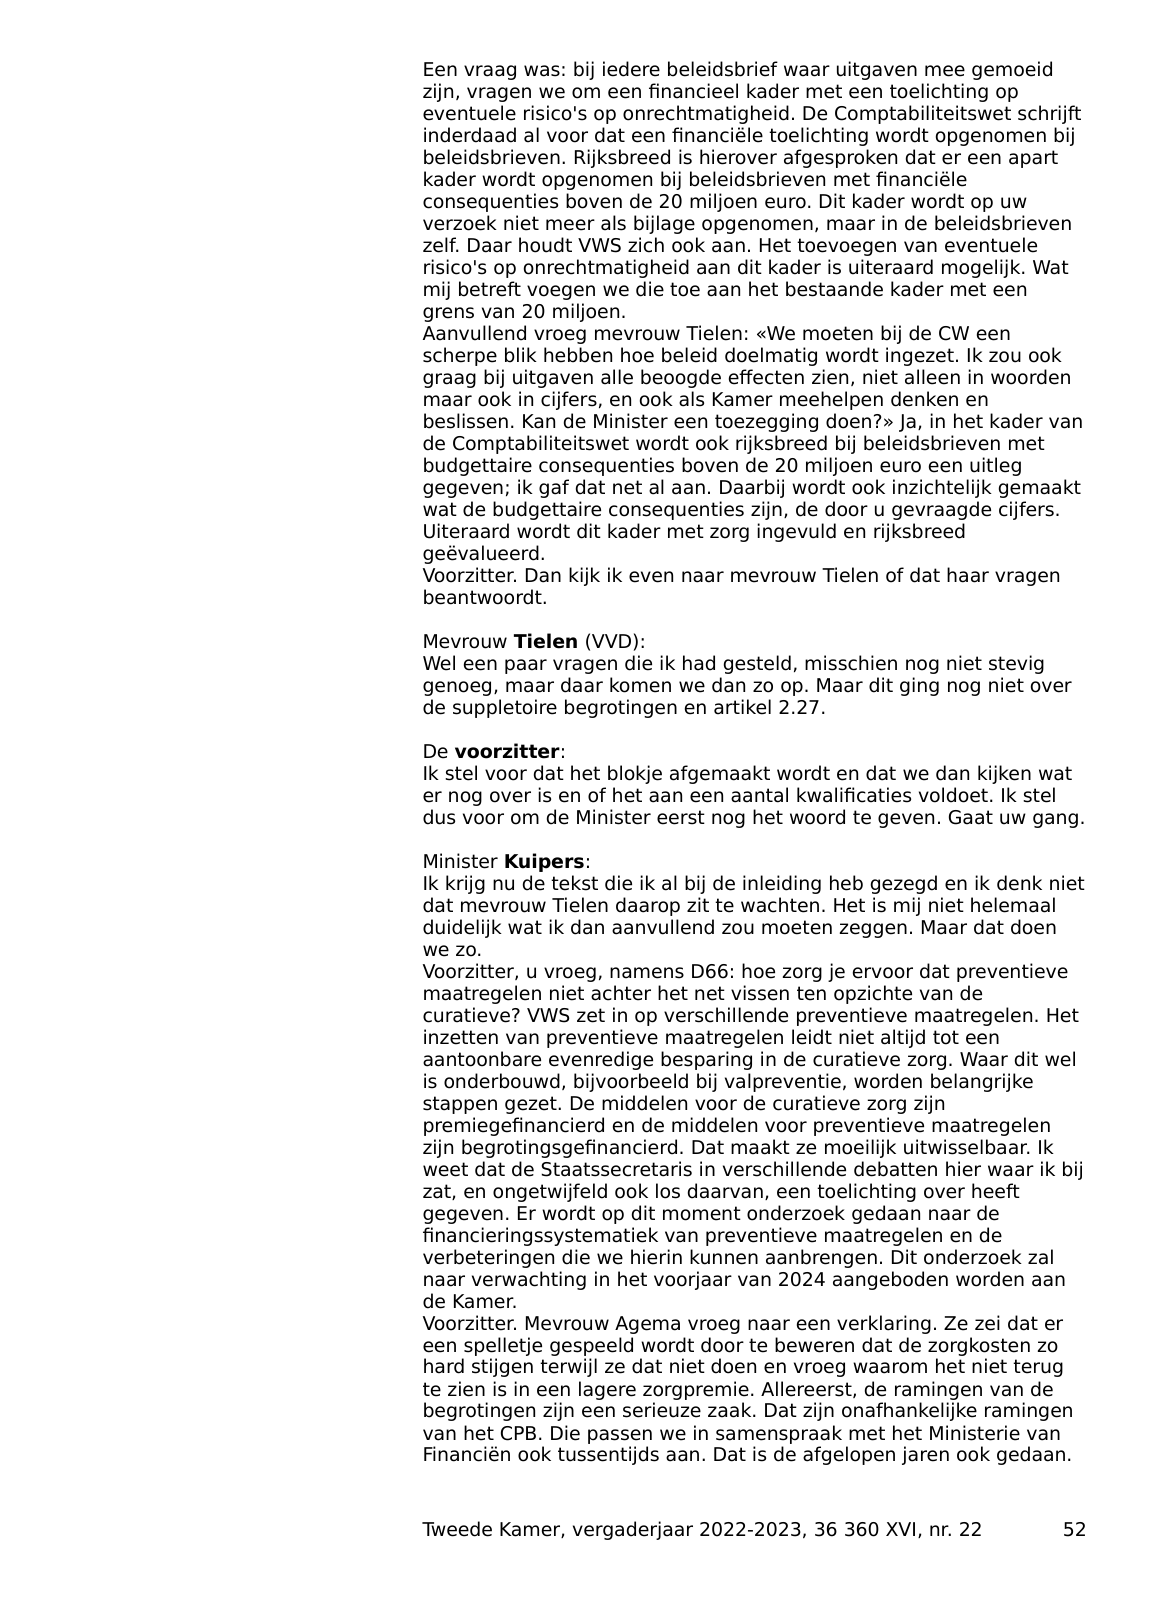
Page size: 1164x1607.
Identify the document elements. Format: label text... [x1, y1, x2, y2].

text Voorzitter. Dan kijk ik even naar mevrouw Tielen of dat haar vragen beantwoordt. [422, 564, 1087, 608]
text Minister Kuipers: [422, 851, 1087, 873]
text Aanvullend vroeg mevrouw Tielen: «We moeten bij de CW een scherpe blik hebben hoe beleid doelmatig wordt ingezet. Ik zou ook graag bij uitgaven alle beoogde effecten zien, niet alleen in woorden maar ook in cijfers, en ook als Kamer meehelpen denken en beslissen. Kan de Minister een toezegging doen?» Ja, in het kader van de Comptabiliteitswet wordt ook rijksbreed bij beleidsbrieven met budgettaire consequenties boven de 20 miljoen euro een uitleg gegeven; ik gaf dat net al aan. Daarbij wordt ook inzichtelijk gemaakt wat de budgettaire consequenties zijn, de door u gevraagde cijfers. Uiteraard wordt dit kader met zorg ingevuld en rijksbreed geëvalueerd. [422, 323, 1087, 564]
text Ik krijg nu de tekst die ik al bij de inleiding heb gezegd en ik denk niet dat mevrouw Tielen daarop zit te wachten. Het is mij niet helemaal duidelijk wat ik dan aanvullend zou moeten zeggen. Maar dat doen we zo. [422, 873, 1087, 961]
text Voorzitter. Mevrouw Agema vroeg naar een verklaring. Ze zei dat er een spelletje gespeeld wordt door te beweren dat de zorgkosten zo hard stijgen terwijl ze dat niet doen en vroeg waarom het niet terug te zien is in een lagere zorgpremie. Allereerst, de ramingen van de begrotingen zijn een serieuze zaak. Dat zijn onafhankelijke ramingen van het CPB. Die passen we in samenspraak met het Ministerie van Financiën ook tussentijds aan. Dat is de afgelopen jaren ook gedaan. [422, 1312, 1087, 1466]
text Een vraag was: bij iedere beleidsbrief waar uitgaven mee gemoeid zijn, vragen we om een financieel kader met een toelichting op eventuele risico's op onrechtmatigheid. De Comptabiliteitswet schrijft inderdaad al voor dat een financiële toelichting wordt opgenomen bij beleidsbrieven. Rijksbreed is hierover afgesproken dat er een apart kader wordt opgenomen bij beleidsbrieven met financiële consequenties boven de 20 miljoen euro. Dit kader wordt op uw verzoek niet meer als bijlage opgenomen, maar in de beleidsbrieven zelf. Daar houdt VWS zich ook aan. Het toevoegen van eventuele risico's op onrechtmatigheid aan dit kader is uiteraard mogelijk. Wat mij betreft voegen we die toe aan het bestaande kader met een grens van 20 miljoen. [422, 59, 1087, 323]
text Wel een paar vragen die ik had gesteld, misschien nog niet stevig genoeg, maar daar komen we dan zo op. Maar dit ging nog niet over de suppletoire begrotingen en artikel 2.27. [422, 653, 1087, 719]
text Voorzitter, u vroeg, namens D66: hoe zorg je ervoor dat preventieve maatregelen niet achter het net vissen ten opzichte van de curatieve? VWS zet in op verschillende preventieve maatregelen. Het inzetten van preventieve maatregelen leidt niet altijd tot een aantoonbare evenredige besparing in de curatieve zorg. Waar dit wel is onderbouwd, bijvoorbeeld bij valpreventie, worden belangrijke stappen gezet. De middelen voor de curatieve zorg zijn premiegefinancierd en de middelen voor preventieve maatregelen zijn begrotingsgefinancierd. Dat maakt ze moeilijk uitwisselbaar. Ik weet dat de Staatssecretaris in verschillende debatten hier waar ik bij zat, en ongetwijfeld ook los daarvan, een toelichting over heeft gegeven. Er wordt op dit moment onderzoek gedaan naar de financieringssystematiek van preventieve maatregelen en de verbeteringen die we hierin kunnen aanbrengen. Dit onderzoek zal naar verwachting in het voorjaar van 2024 aangeboden worden aan de Kamer. [422, 961, 1087, 1312]
text Ik stel voor dat het blokje afgemaakt wordt en dat we dan kijken wat er nog over is en of het aan een aantal kwalificaties voldoet. Ik stel dus voor om de Minister eerst nog het woord te geven. Gaat uw gang. [422, 763, 1087, 829]
text Mevrouw Tielen (VVD): [422, 631, 1087, 653]
text De voorzitter: [422, 741, 1087, 763]
